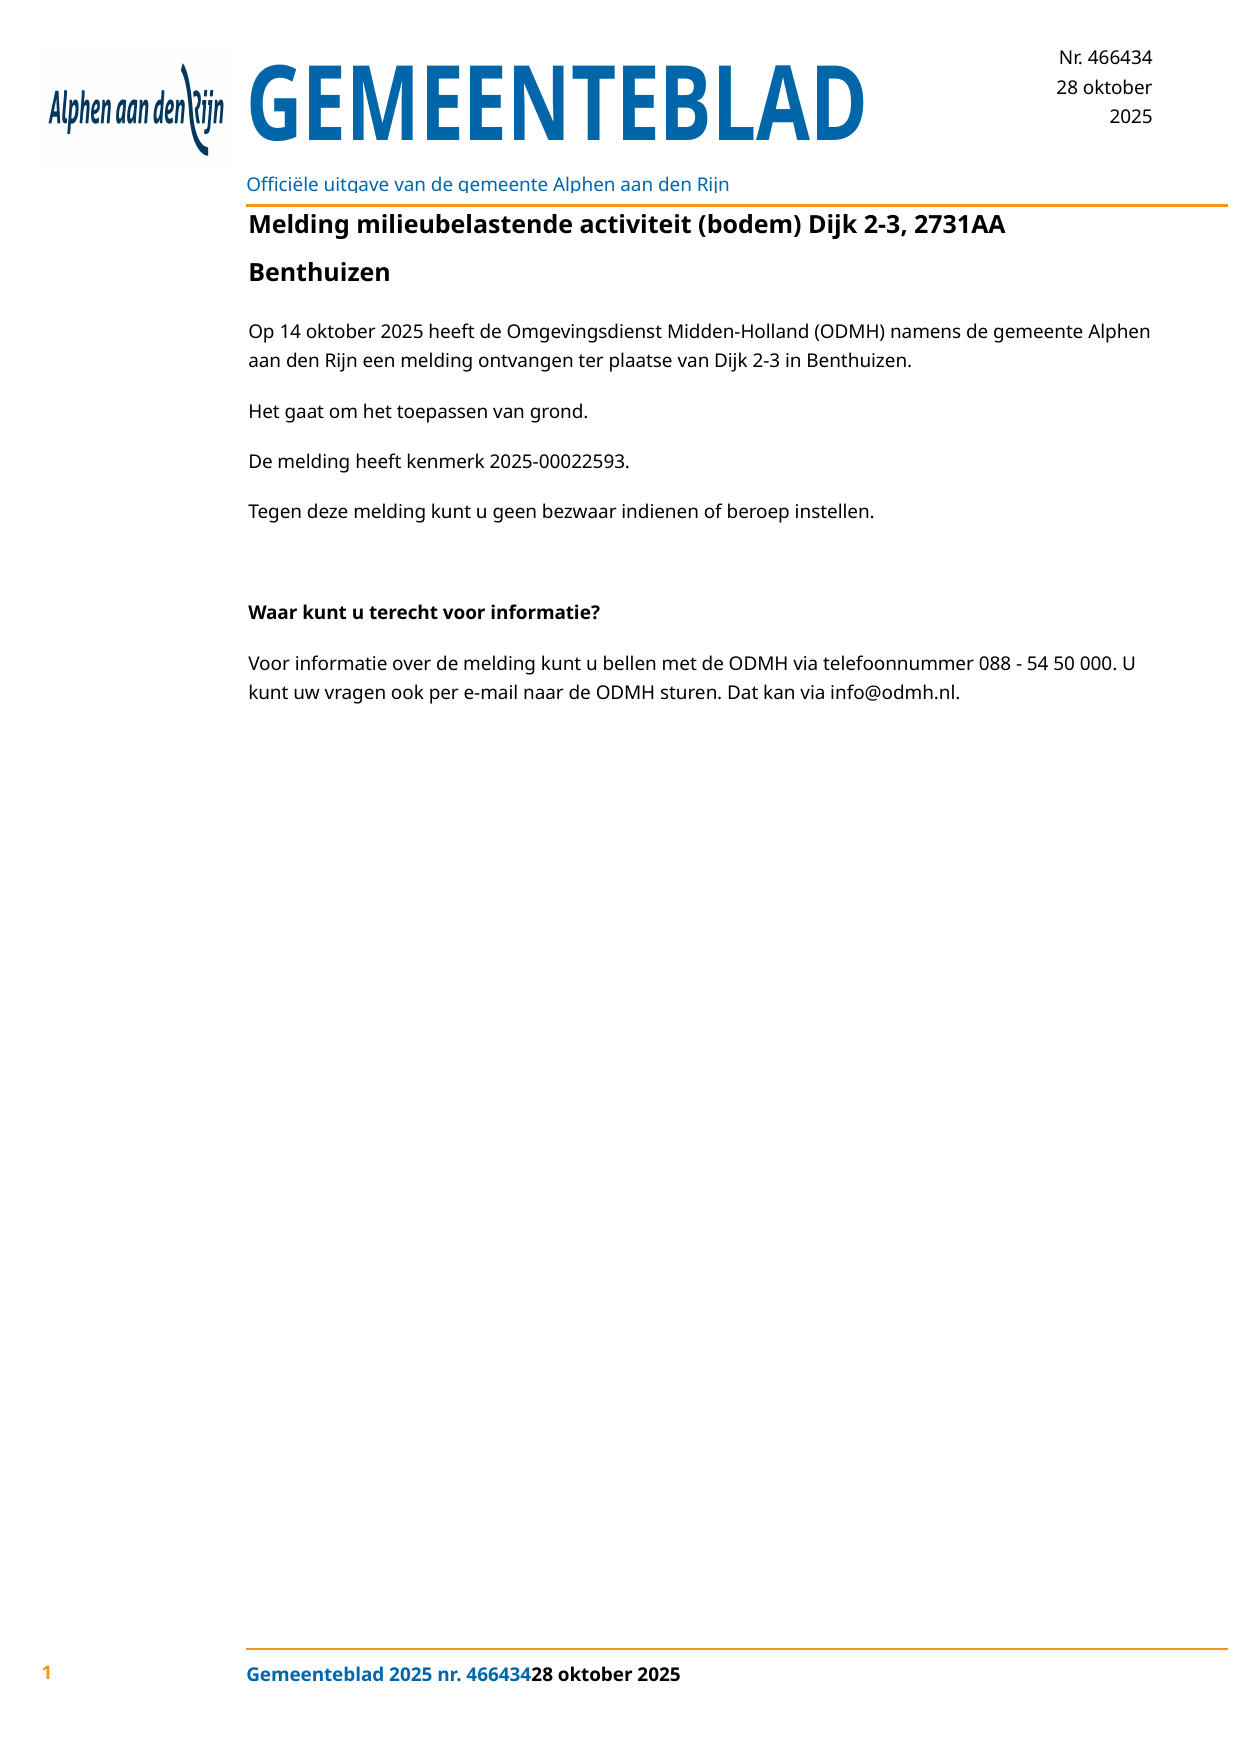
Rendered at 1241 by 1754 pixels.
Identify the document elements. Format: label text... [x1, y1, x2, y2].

text Voor informatie over de melding kunt u bellen met de ODMH via telefoonnummer 088 - 54 50 000. U kunt uw vragen ook per e-mail naar de ODMH sturen. Dat kan via info@odmh.nl. [248, 650, 1152, 705]
text Waar kunt u terecht voor informatie? [248, 599, 1152, 625]
text Op 14 oktober 2025 heeft de Omgevingsdienst Midden-Holland (ODMH) namens de gemeente Alphen aan den Rijn een melding ontvangen ter plaatse van Dijk 2-3 in Benthuizen. [248, 318, 1152, 373]
text Melding milieubelastende activiteit (bodem) Dijk 2-3, 2731AA Benthuizen [248, 207, 1152, 288]
picture [41, 47, 231, 172]
text Het gaat om het toepassen van grond. [248, 398, 1152, 424]
text De melding heeft kenmerk 2025-00022593. [248, 448, 1152, 474]
text Tegen deze melding kunt u geen bezwaar indienen of beroep instellen. [248, 499, 1152, 524]
